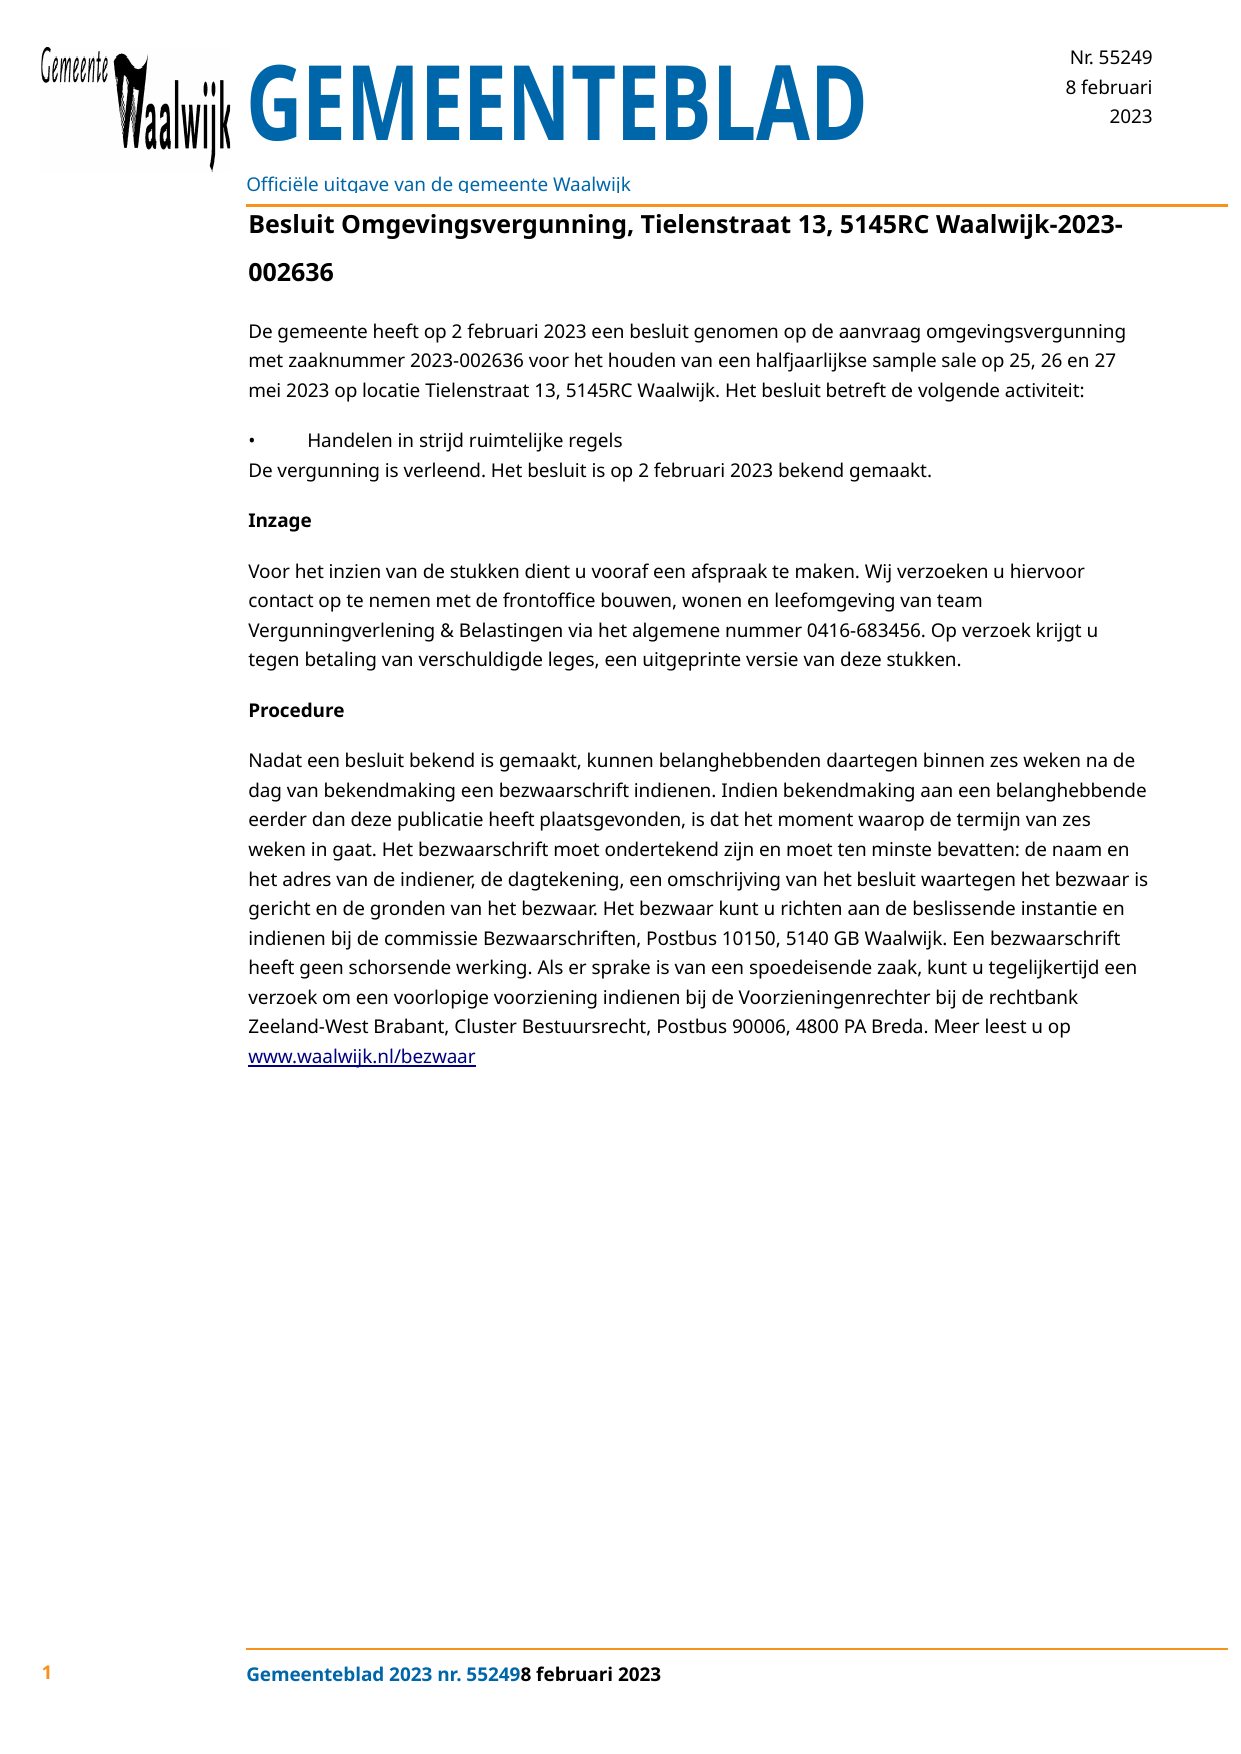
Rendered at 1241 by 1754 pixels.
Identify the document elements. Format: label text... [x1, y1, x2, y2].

picture [41, 47, 231, 172]
text Procedure [248, 697, 1152, 723]
text De vergunning is verleend. Het besluit is op 2 februari 2023 bekend gemaakt. [248, 457, 1152, 483]
list Handelen in strijd ruimtelijke regels [248, 427, 1152, 453]
text Voor het inzien van de stukken dient u vooraf een afspraak te maken. Wij verzoeken u hiervoor contact op te nemen met de frontoffice bouwen, wonen en leefomgeving van team Vergunningverlening & Belastingen via het algemene nummer 0416-683456. Op verzoek krijgt u tegen betaling van verschuldigde leges, een uitgeprinte versie van deze stukken. [248, 558, 1152, 672]
text De gemeente heeft op 2 februari 2023 een besluit genomen op de aanvraag omgevingsvergunning met zaaknummer 2023-002636 voor het houden van een halfjaarlijkse sample sale op 25, 26 en 27 mei 2023 op locatie Tielenstraat 13, 5145RC Waalwijk. Het besluit betreft de volgende activiteit: [248, 318, 1152, 403]
text Besluit Omgevingsvergunning, Tielenstraat 13, 5145RC Waalwijk-2023-002636 [248, 207, 1152, 288]
text Nadat een besluit bekend is gemaakt, kunnen belanghebbenden daartegen binnen zes weken na de dag van bekendmaking een bezwaarschrift indienen. Indien bekendmaking aan een belanghebbende eerder dan deze publicatie heeft plaatsgevonden, is dat het moment waarop de termijn van zes weken in gaat. Het bezwaarschrift moet ondertekend zijn en moet ten minste bevatten: de naam en het adres van de indiener, de dagtekening, een omschrijving van het besluit waartegen het bezwaar is gericht en de gronden van het bezwaar. Het bezwaar kunt u richten aan de beslissende instantie en indienen bij de commissie Bezwaarschriften, Postbus 10150, 5140 GB Waalwijk. Een bezwaarschrift heeft geen schorsende werking. Als er sprake is van een spoedeisende zaak, kunt u tegelijkertijd een verzoek om een voorlopige voorziening indienen bij de Voorzieningenrechter bij de rechtbank Zeeland-West Brabant, Cluster Bestuursrecht, Postbus 90006, 4800 PA Breda. Meer leest u op www.waalwijk.nl/bezwaar [248, 747, 1152, 1069]
text Inzage [248, 507, 1152, 533]
